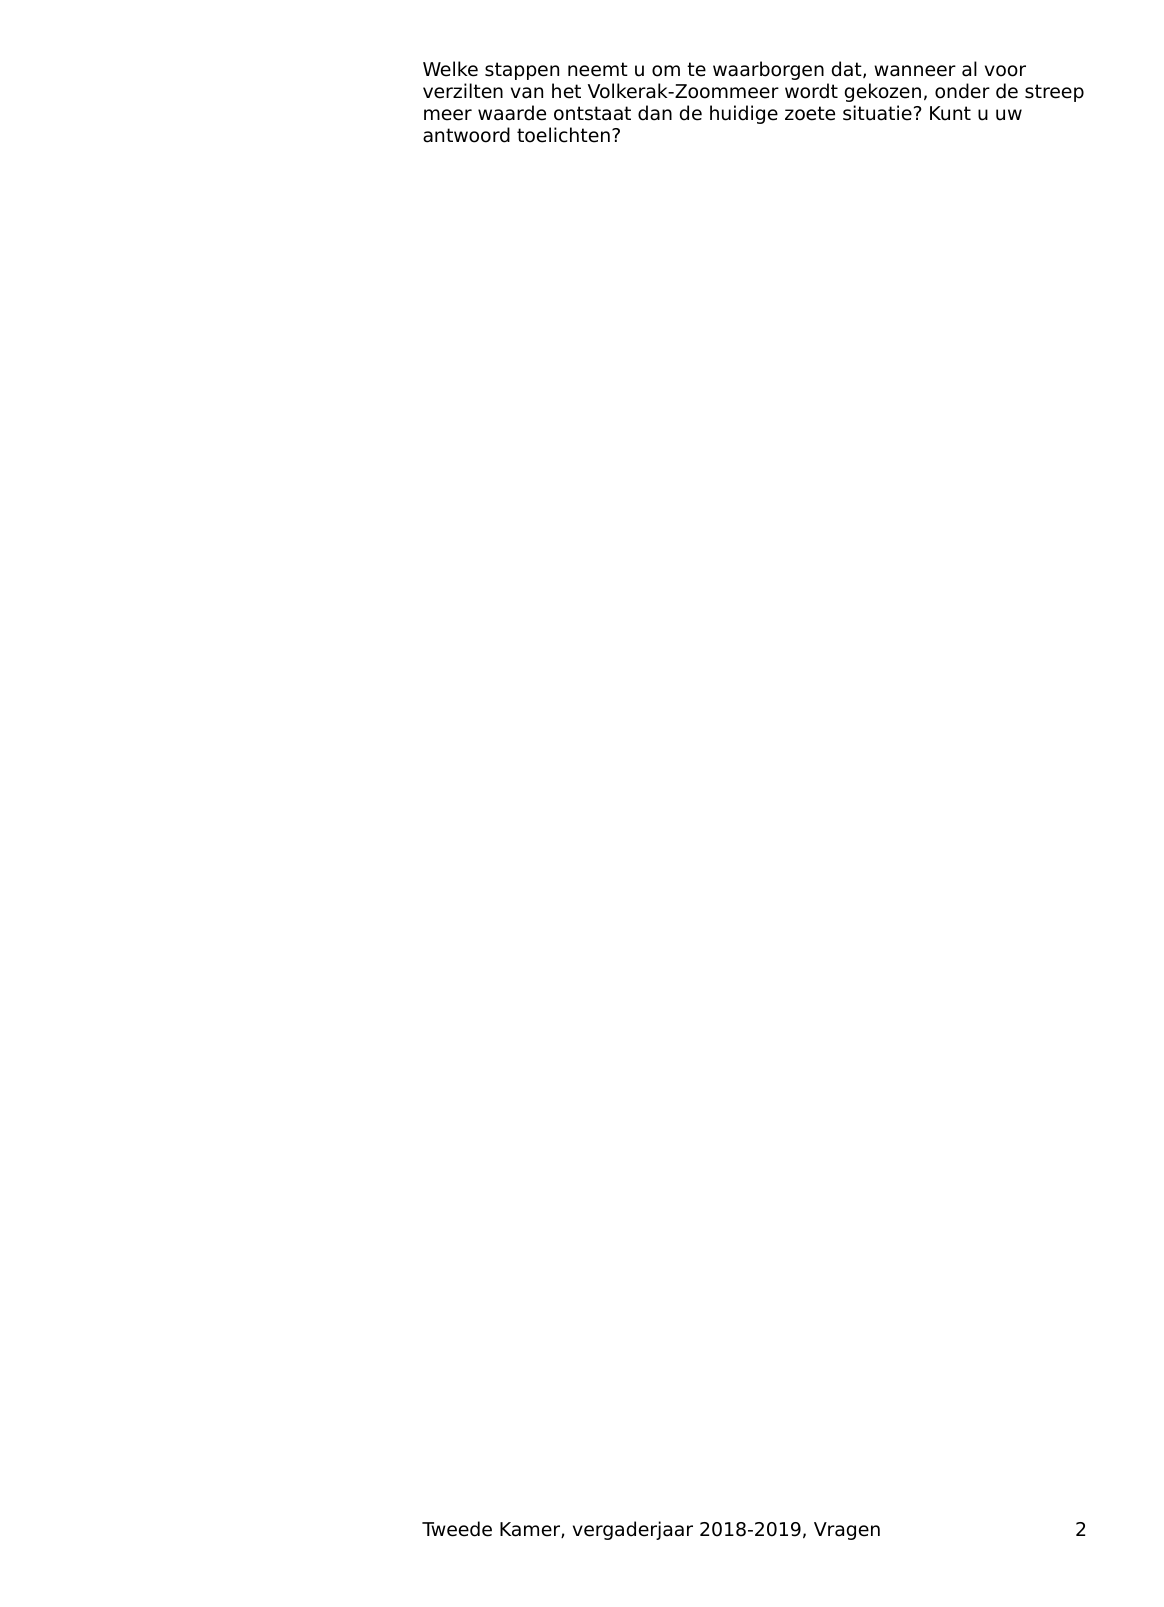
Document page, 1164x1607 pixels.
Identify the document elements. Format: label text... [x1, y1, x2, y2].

text Welke stappen neemt u om te waarborgen dat, wanneer al voor verzilten van het Volkerak-Zoommeer wordt gekozen, onder de streep meer waarde ontstaat dan de huidige zoete situatie? Kunt u uw antwoord toelichten? [422, 59, 1087, 147]
